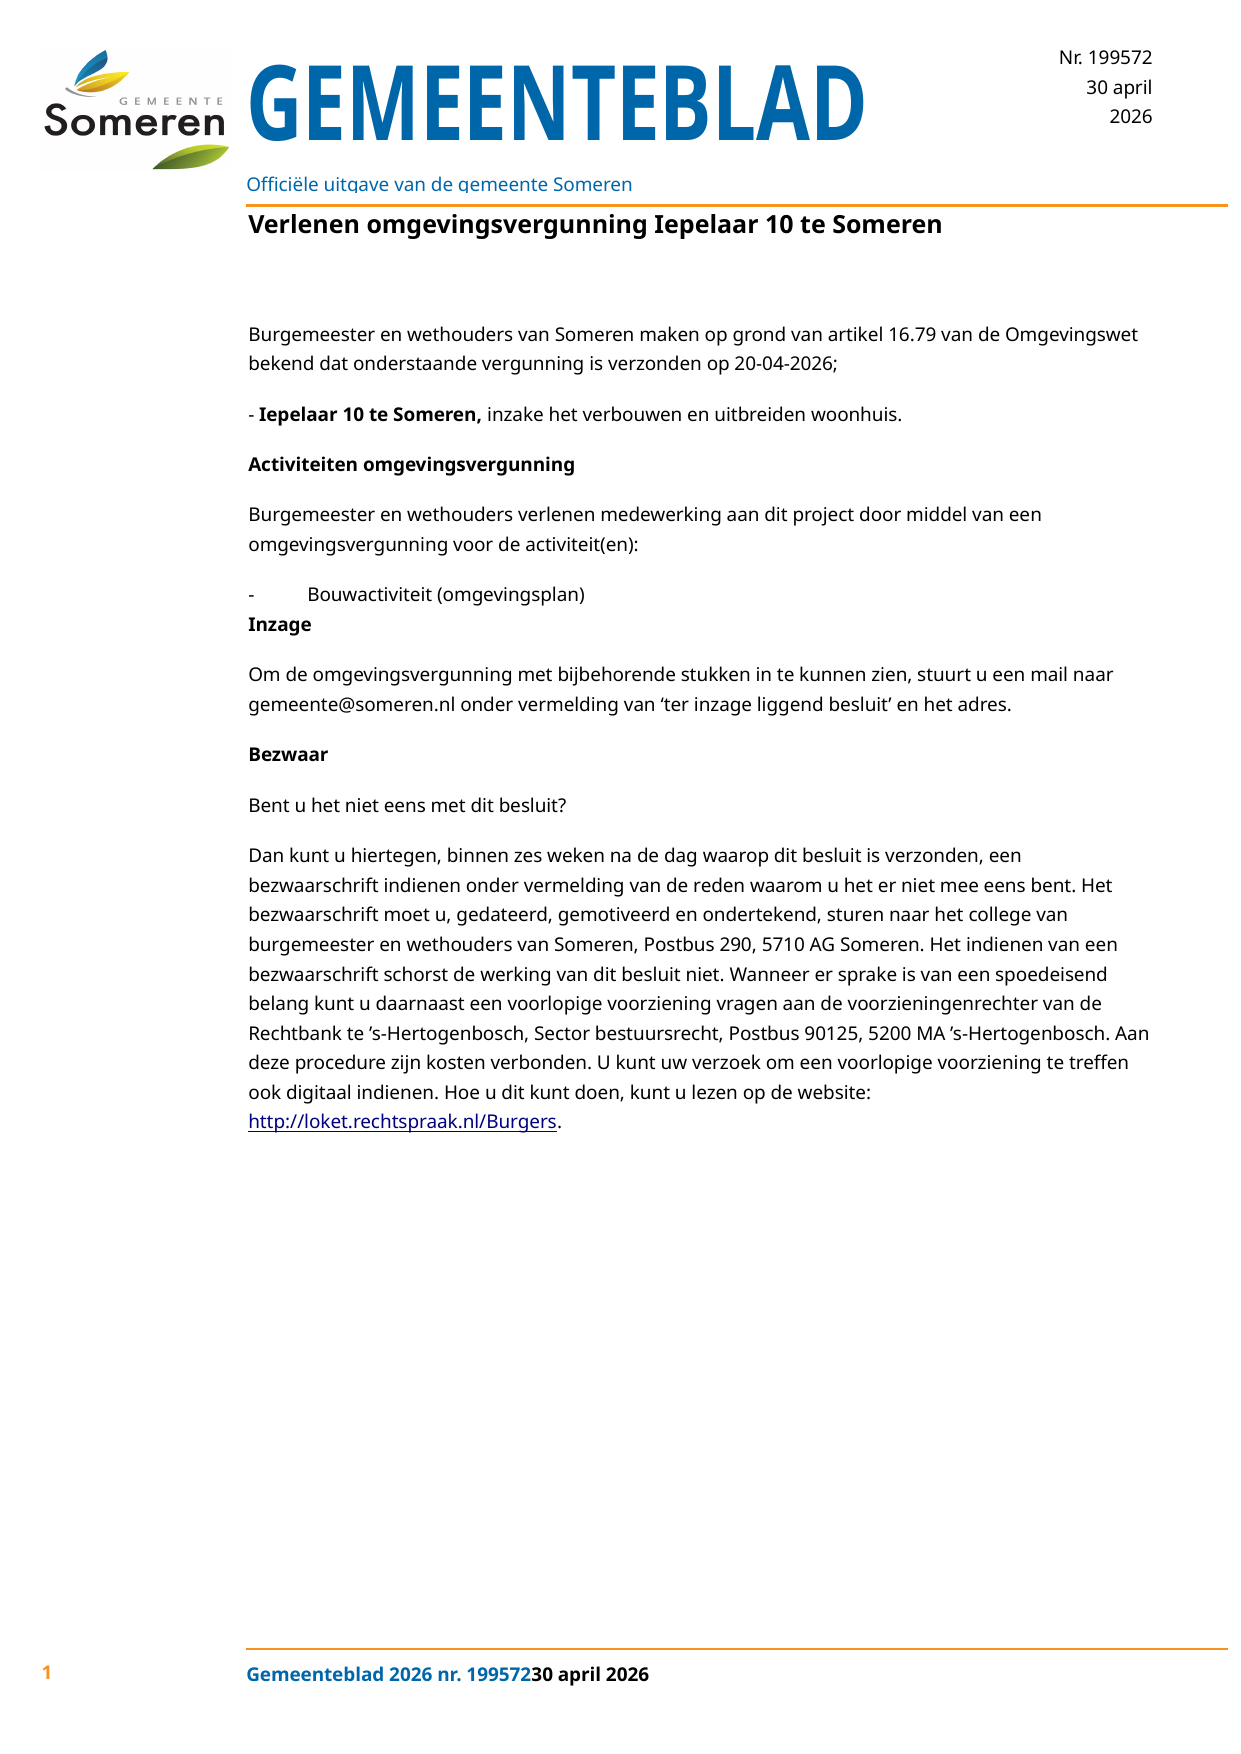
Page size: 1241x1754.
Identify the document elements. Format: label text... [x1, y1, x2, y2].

text Dan kunt u hiertegen, binnen zes weken na de dag waarop dit besluit is verzonden, een bezwaarschrift indienen onder vermelding van de reden waarom u het er niet mee eens bent. Het bezwaarschrift moet u, gedateerd, gemotiveerd en ondertekend, sturen naar het college van burgemeester en wethouders van Someren, Postbus 290, 5710 AG Someren. Het indienen van een bezwaarschrift schorst de werking van dit besluit niet. Wanneer er sprake is van een spoedeisend belang kunt u daarnaast een voorlopige voorziening vragen aan de voorzieningenrechter van de Rechtbank te ’s-Hertogenbosch, Sector bestuursrecht, Postbus 90125, 5200 MA ’s-Hertogenbosch. Aan deze procedure zijn kosten verbonden. U kunt uw verzoek om een voorlopige voorziening te treffen ook digitaal indienen. Hoe u dit kunt doen, kunt u lezen op de website: http://loket.rechtspraak.nl/Burgers. [248, 842, 1152, 1134]
text Bent u het niet eens met dit besluit? [248, 792, 1152, 818]
text Om de omgevingsvergunning met bijbehorende stukken in te kunnen zien, stuurt u een mail naar gemeente@someren.nl onder vermelding van ‘ter inzage liggend besluit’ en het adres. [248, 662, 1152, 717]
list Bouwactiviteit (omgevingsplan) [248, 582, 1152, 607]
text - Iepelaar 10 te Someren, inzake het verbouwen en uitbreiden woonhuis. [248, 401, 1152, 426]
text Verlenen omgevingsvergunning Iepelaar 10 te Someren [248, 207, 1152, 241]
text Burgemeester en wethouders van Someren maken op grond van artikel 16.79 van de Omgevingswet bekend dat onderstaande vergunning is verzonden op 20-04-2026; [248, 321, 1152, 376]
text Burgemeester en wethouders verlenen medewerking aan dit project door middel van een omgevingsvergunning voor de activiteit(en): [248, 502, 1152, 557]
picture [41, 47, 231, 172]
text Activiteiten omgevingsvergunning [248, 451, 1152, 477]
text Inzage [248, 611, 1152, 637]
text Bezwaar [248, 742, 1152, 767]
